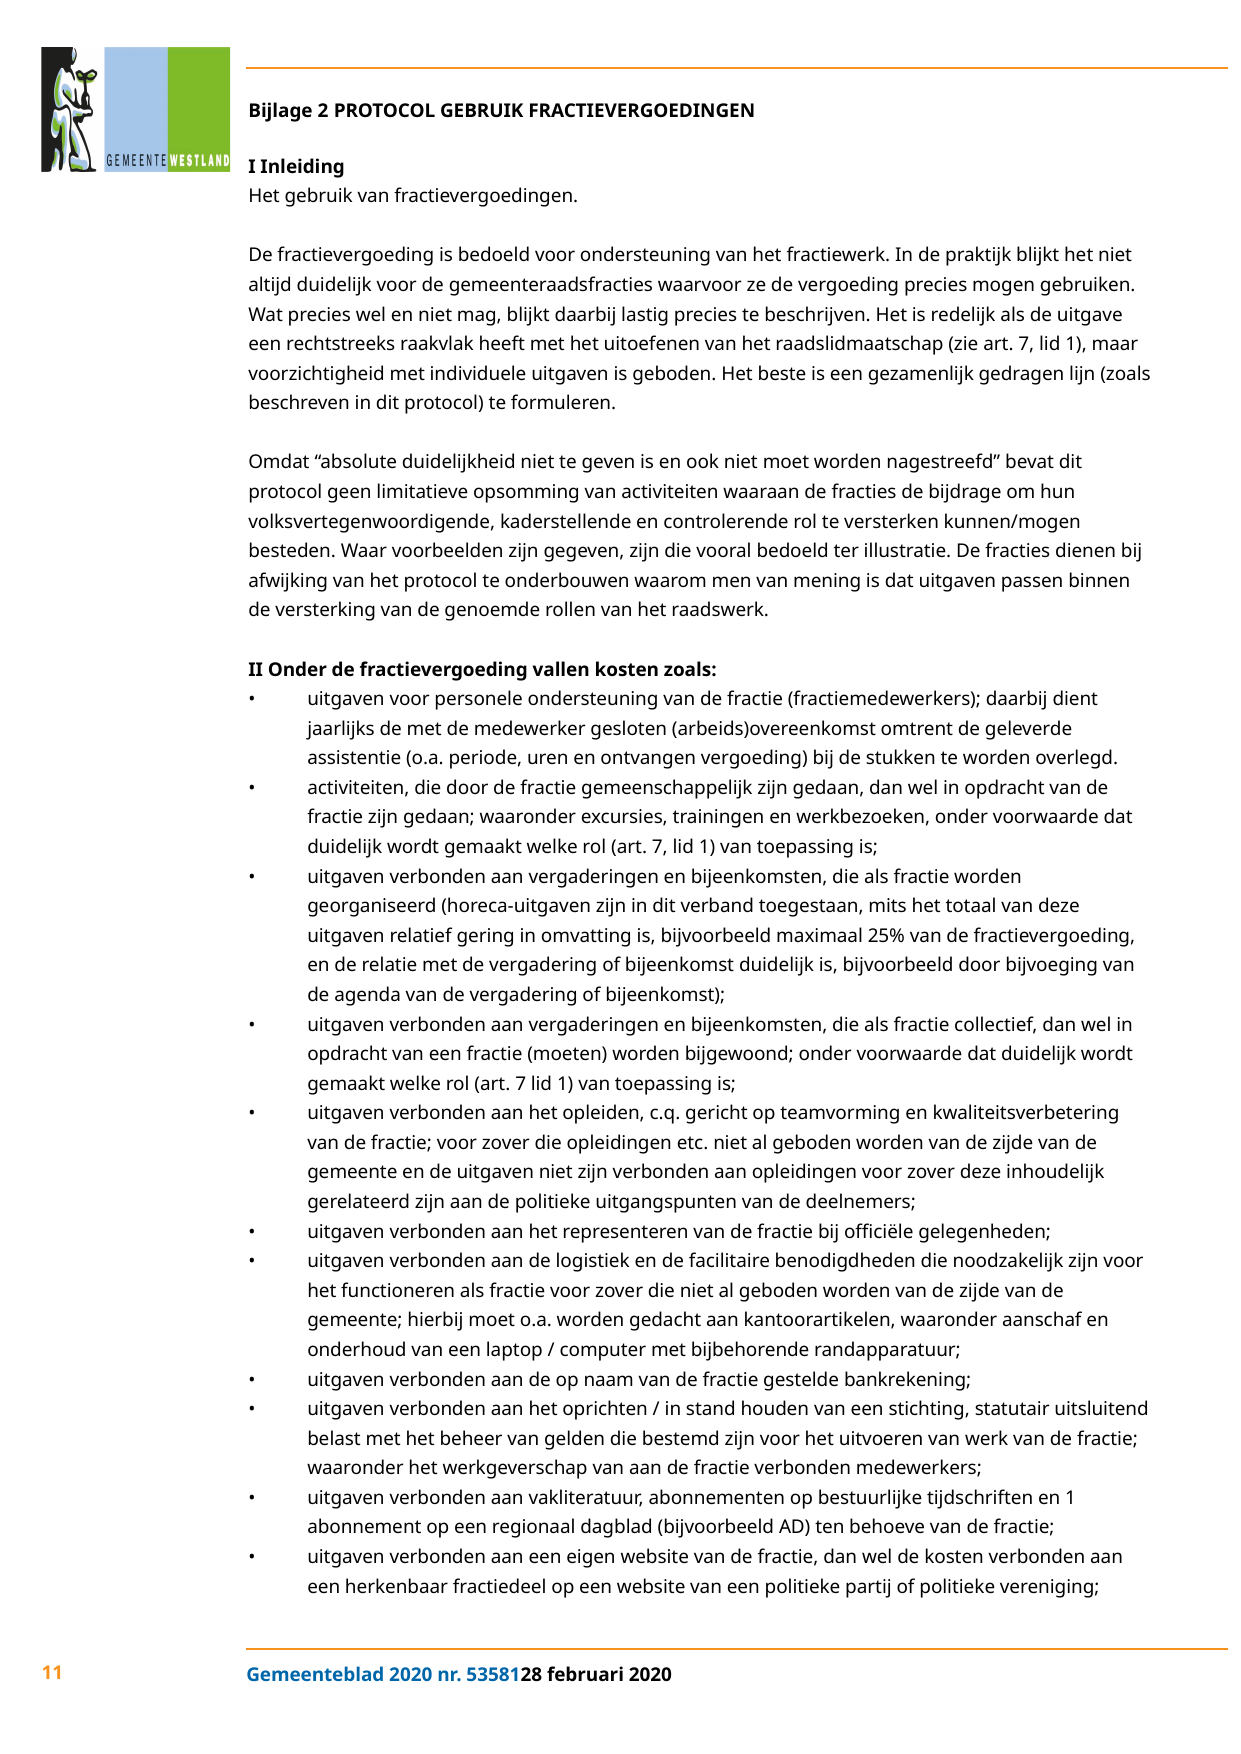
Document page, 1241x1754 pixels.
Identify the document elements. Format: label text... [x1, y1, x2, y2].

list uitgaven voor personele ondersteuning van de fractie (fractiemedewerkers); daarbij dient jaarlijks de met de medewerker gesloten (arbeids)overeenkomst omtrent de geleverde assistentie (o.a. periode, uren en ontvangen vergoeding) bij de stukken te worden overlegd. [248, 685, 1152, 770]
list uitgaven verbonden aan de op naam van de fractie gestelde bankrekening; [248, 1366, 1152, 1392]
text Bijlage 2 PROTOCOL GEBRUIK FRACTIEVERGOEDINGEN [248, 95, 1152, 123]
list uitgaven verbonden aan vergaderingen en bijeenkomsten, die als fractie worden georganiseerd (horeca-uitgaven zijn in dit verband toegestaan, mits het totaal van deze uitgaven relatief gering in omvatting is, bijvoorbeeld maximaal 25% van de fractievergoeding, en de relatie met de vergadering of bijeenkomst duidelijk is, bijvoorbeeld door bijvoeging van de agenda van de vergadering of bijeenkomst); [248, 863, 1152, 1007]
text II Onder de fractievergoeding vallen kosten zoals: [248, 656, 1152, 682]
list activiteiten, die door de fractie gemeenschappelijk zijn gedaan, dan wel in opdracht van de fractie zijn gedaan; waaronder excursies, trainingen en werkbezoeken, onder voorwaarde dat duidelijk wordt gemaakt welke rol (art. 7, lid 1) van toepassing is; [248, 774, 1152, 859]
text De fractievergoeding is bedoeld voor ondersteuning van het fractiewerk. In de praktijk blijkt het niet altijd duidelijk voor de gemeenteraadsfracties waarvoor ze de vergoeding precies mogen gebruiken. Wat precies wel en niet mag, blijkt daarbij lastig precies te beschrijven. Het is redelijk als de uitgave een rechtstreeks raakvlak heeft met het uitoefenen van het raadslidmaatschap (zie art. 7, lid 1), maar voorzichtigheid met individuele uitgaven is geboden. Het beste is een gezamenlijk gedragen lijn (zoals beschreven in dit protocol) te formuleren. [248, 242, 1152, 415]
text Omdat “absolute duidelijkheid niet te geven is en ook niet moet worden nagestreefd” bevat dit protocol geen limitatieve opsomming van activiteiten waaraan de fracties de bijdrage om hun volksvertegenwoordigende, kaderstellende en controlerende rol te versterken kunnen/mogen besteden. Waar voorbeelden zijn gegeven, zijn die vooral bedoeld ter illustratie. De fracties dienen bij afwijking van het protocol te onderbouwen waarom men van mening is dat uitgaven passen binnen de versterking van de genoemde rollen van het raadswerk. [248, 449, 1152, 622]
list uitgaven verbonden aan de logistiek en de facilitaire benodigdheden die noodzakelijk zijn voor het functioneren als fractie voor zover die niet al geboden worden van de zijde van de gemeente; hierbij moet o.a. worden gedacht aan kantoorartikelen, waaronder aanschaf en onderhoud van een laptop / computer met bijbehorende randapparatuur; [248, 1247, 1152, 1362]
picture [41, 47, 231, 172]
list uitgaven verbonden aan het opleiden, c.q. gericht op teamvorming en kwaliteitsverbetering van de fractie; voor zover die opleidingen etc. niet al geboden worden van de zijde van de gemeente en de uitgaven niet zijn verbonden aan opleidingen voor zover deze inhoudelijk gerelateerd zijn aan de politieke uitgangspunten van de deelnemers; [248, 1099, 1152, 1214]
list uitgaven verbonden aan het oprichten / in stand houden van een stichting, statutair uitsluitend belast met het beheer van gelden die bestemd zijn voor het uitvoeren van werk van de fractie; waaronder het werkgeverschap van aan de fractie verbonden medewerkers; [248, 1395, 1152, 1480]
list uitgaven verbonden aan vergaderingen en bijeenkomsten, die als fractie collectief, dan wel in opdracht van een fractie (moeten) worden bijgewoond; onder voorwaarde dat duidelijk wordt gemaakt welke rol (art. 7 lid 1) van toepassing is; [248, 1011, 1152, 1096]
text Het gebruik van fractievergoedingen. [248, 182, 1152, 208]
text I Inleiding [248, 153, 1152, 179]
list uitgaven verbonden aan een eigen website van de fractie, dan wel de kosten verbonden aan een herkenbaar fractiedeel op een website van een politieke partij of politieke vereniging; [248, 1543, 1152, 1599]
list uitgaven verbonden aan vakliteratuur, abonnementen op bestuurlijke tijdschriften en 1 abonnement op een regionaal dagblad (bijvoorbeeld AD) ten behoeve van de fractie; [248, 1484, 1152, 1539]
list uitgaven verbonden aan het representeren van de fractie bij officiële gelegenheden; [248, 1218, 1152, 1244]
